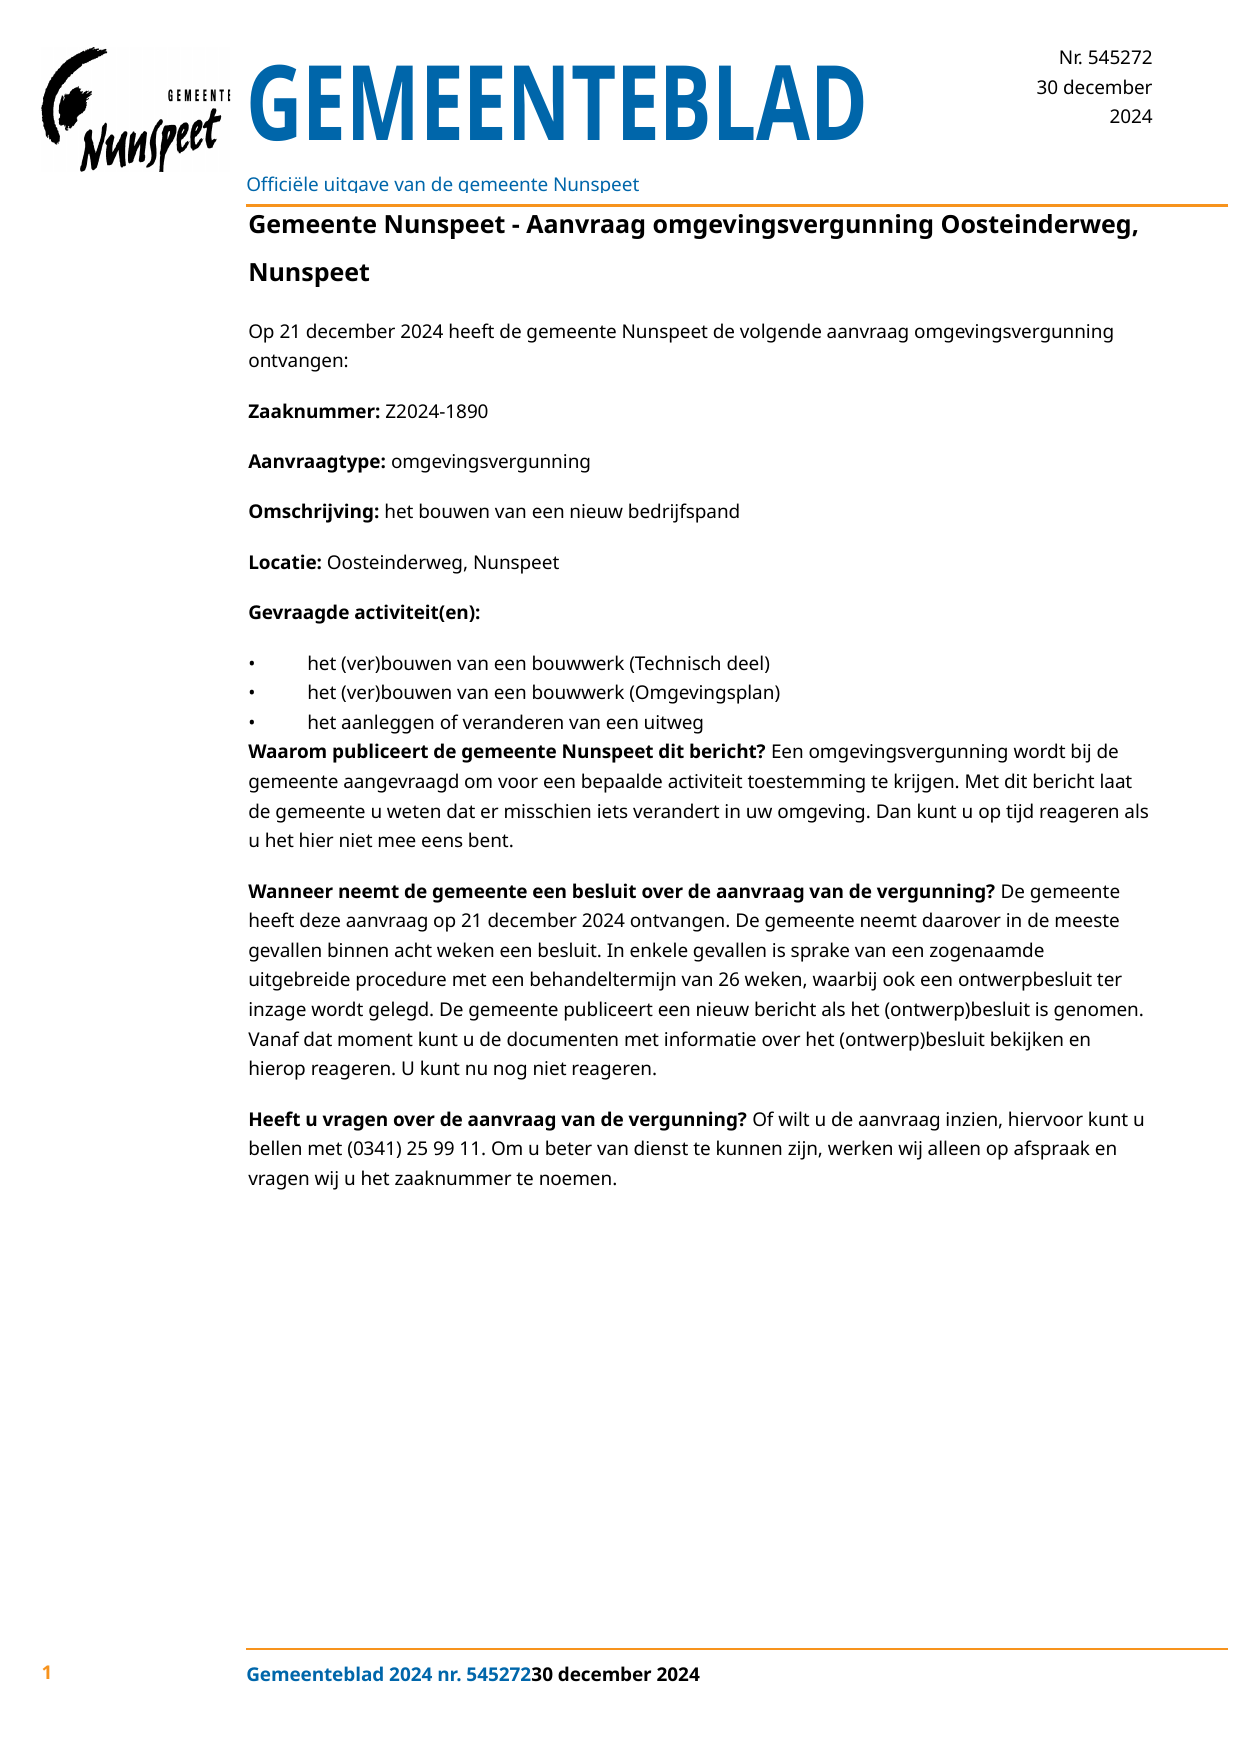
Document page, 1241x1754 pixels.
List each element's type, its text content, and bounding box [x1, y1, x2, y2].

list het (ver)bouwen van een bouwwerk (Technisch deel) [248, 650, 1152, 676]
text Omschrijving: het bouwen van een nieuw bedrijfspand [248, 499, 1152, 524]
picture [41, 47, 231, 172]
text Locatie: Oosteinderweg, Nunspeet [248, 549, 1152, 575]
text Op 21 december 2024 heeft de gemeente Nunspeet de volgende aanvraag omgevingsvergunning ontvangen: [248, 318, 1152, 373]
list het aanleggen of veranderen van een uitweg [248, 709, 1152, 735]
text Aanvraagtype: omgevingsvergunning [248, 448, 1152, 474]
list het (ver)bouwen van een bouwwerk (Omgevingsplan) [248, 679, 1152, 705]
text Waarom publiceert de gemeente Nunspeet dit bericht? Een omgevingsvergunning wordt bij de gemeente aangevraagd om voor een bepaalde activiteit toestemming te krijgen. Met dit bericht laat de gemeente u weten dat er misschien iets verandert in uw omgeving. Dan kunt u op tijd reageren als u het hier niet mee eens bent. [248, 739, 1152, 853]
text Zaaknummer: Z2024-1890 [248, 398, 1152, 424]
text Gemeente Nunspeet - Aanvraag omgevingsvergunning Oosteinderweg, Nunspeet [248, 207, 1152, 288]
text Gevraagde activiteit(en): [248, 599, 1152, 625]
text Wanneer neemt de gemeente een besluit over de aanvraag van de vergunning? De gemeente heeft deze aanvraag op 21 december 2024 ontvangen. De gemeente neemt daarover in de meeste gevallen binnen acht weken een besluit. In enkele gevallen is sprake van een zogenaamde uitgebreide procedure met een behandeltermijn van 26 weken, waarbij ook een ontwerpbesluit ter inzage wordt gelegd. De gemeente publiceert een nieuw bericht als het (ontwerp)besluit is genomen. Vanaf dat moment kunt u de documenten met informatie over het (ontwerp)besluit bekijken en hierop reageren. U kunt nu nog niet reageren. [248, 878, 1152, 1081]
text Heeft u vragen over de aanvraag van de vergunning? Of wilt u de aanvraag inzien, hiervoor kunt u bellen met (0341) 25 99 11. Om u beter van dienst te kunnen zijn, werken wij alleen op afspraak en vragen wij u het zaaknummer te noemen. [248, 1106, 1152, 1191]
